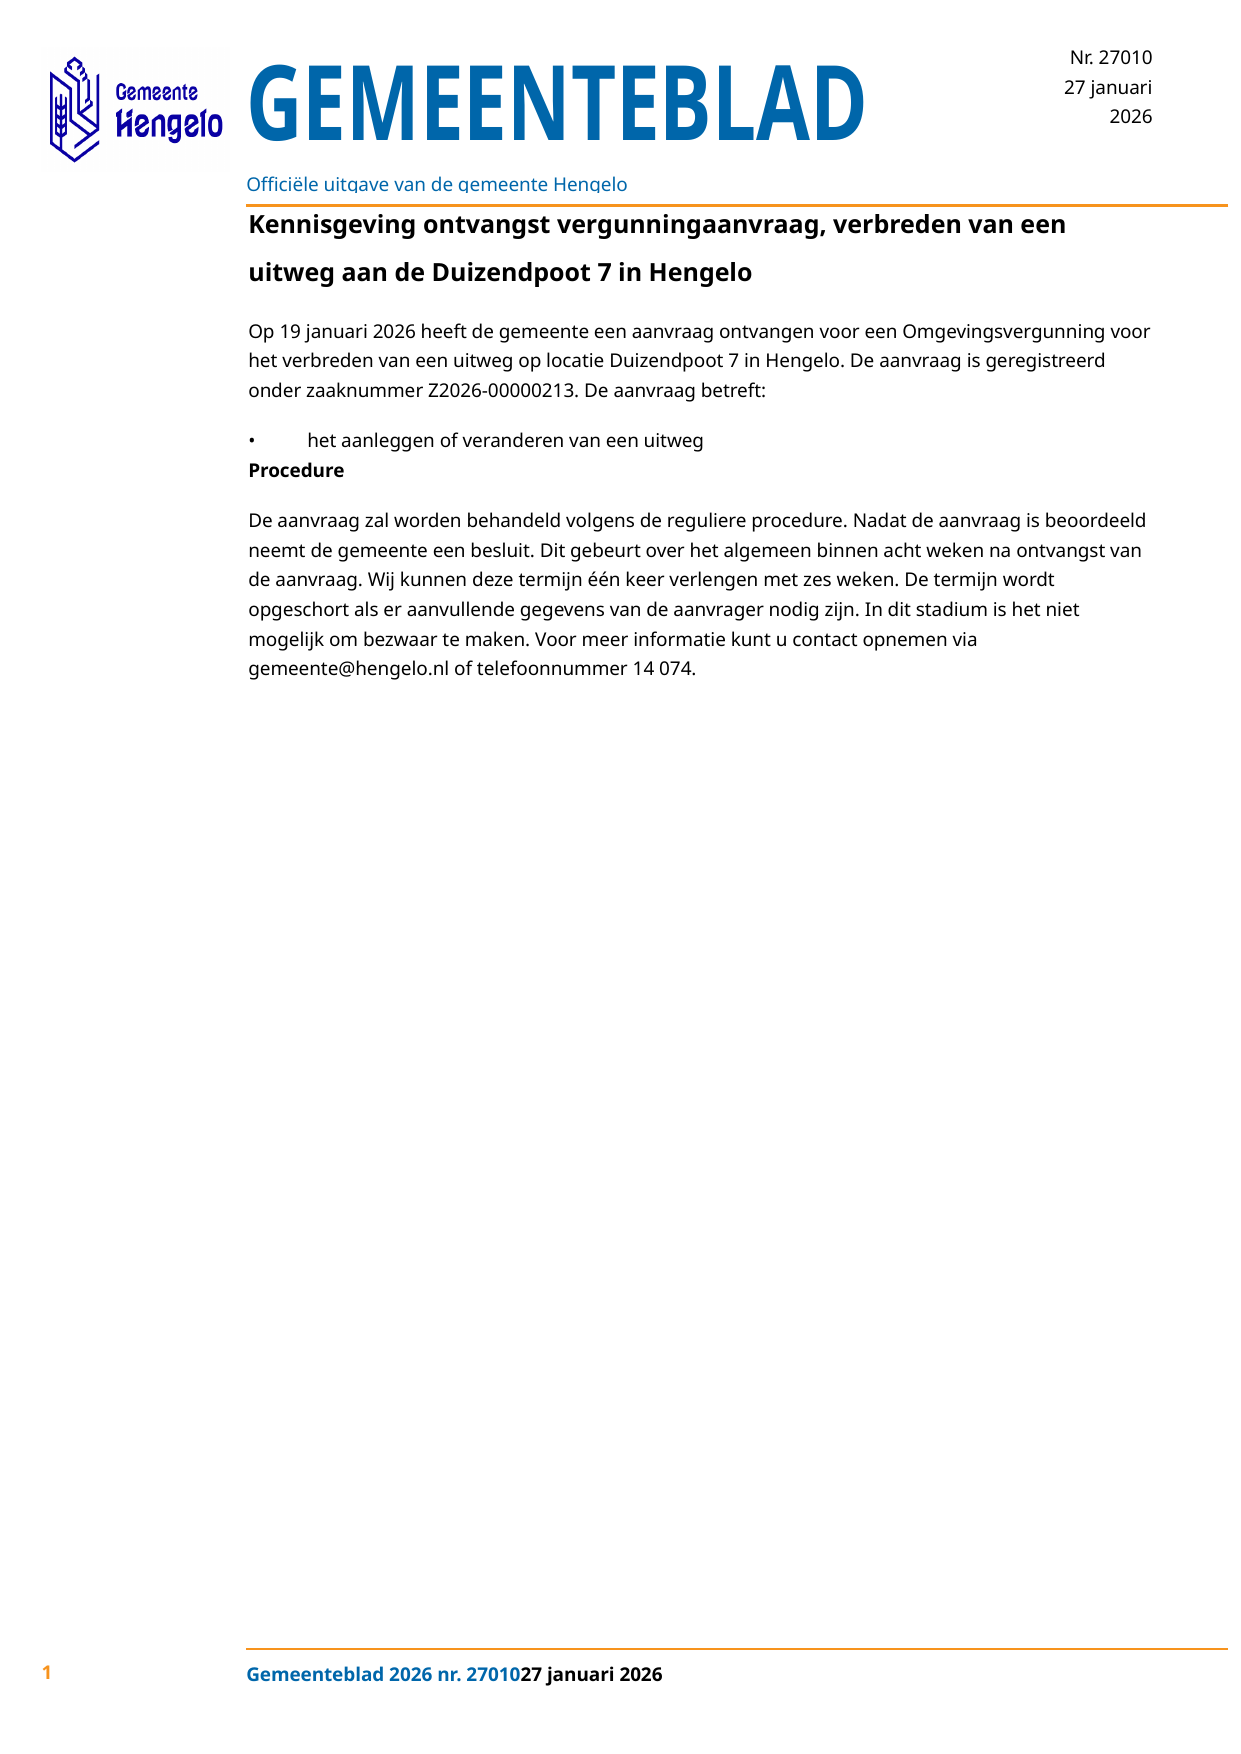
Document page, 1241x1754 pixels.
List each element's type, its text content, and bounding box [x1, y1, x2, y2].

picture [41, 47, 231, 172]
text Op 19 januari 2026 heeft de gemeente een aanvraag ontvangen voor een Omgevingsvergunning voor het verbreden van een uitweg op locatie Duizendpoot 7 in Hengelo. De aanvraag is geregistreerd onder zaaknummer Z2026-00000213. De aanvraag betreft: [248, 318, 1152, 403]
text Procedure [248, 457, 1152, 483]
text Kennisgeving ontvangst vergunningaanvraag, verbreden van een uitweg aan de Duizendpoot 7 in Hengelo [248, 207, 1152, 288]
list het aanleggen of veranderen van een uitweg [248, 427, 1152, 453]
text De aanvraag zal worden behandeld volgens de reguliere procedure. Nadat de aanvraag is beoordeeld neemt de gemeente een besluit. Dit gebeurt over het algemeen binnen acht weken na ontvangst van de aanvraag. Wij kunnen deze termijn één keer verlengen met zes weken. De termijn wordt opgeschort als er aanvullende gegevens van de aanvrager nodig zijn. In dit stadium is het niet mogelijk om bezwaar te maken. Voor meer informatie kunt u contact opnemen via gemeente@hengelo.nl of telefoonnummer 14 074. [248, 507, 1152, 681]
